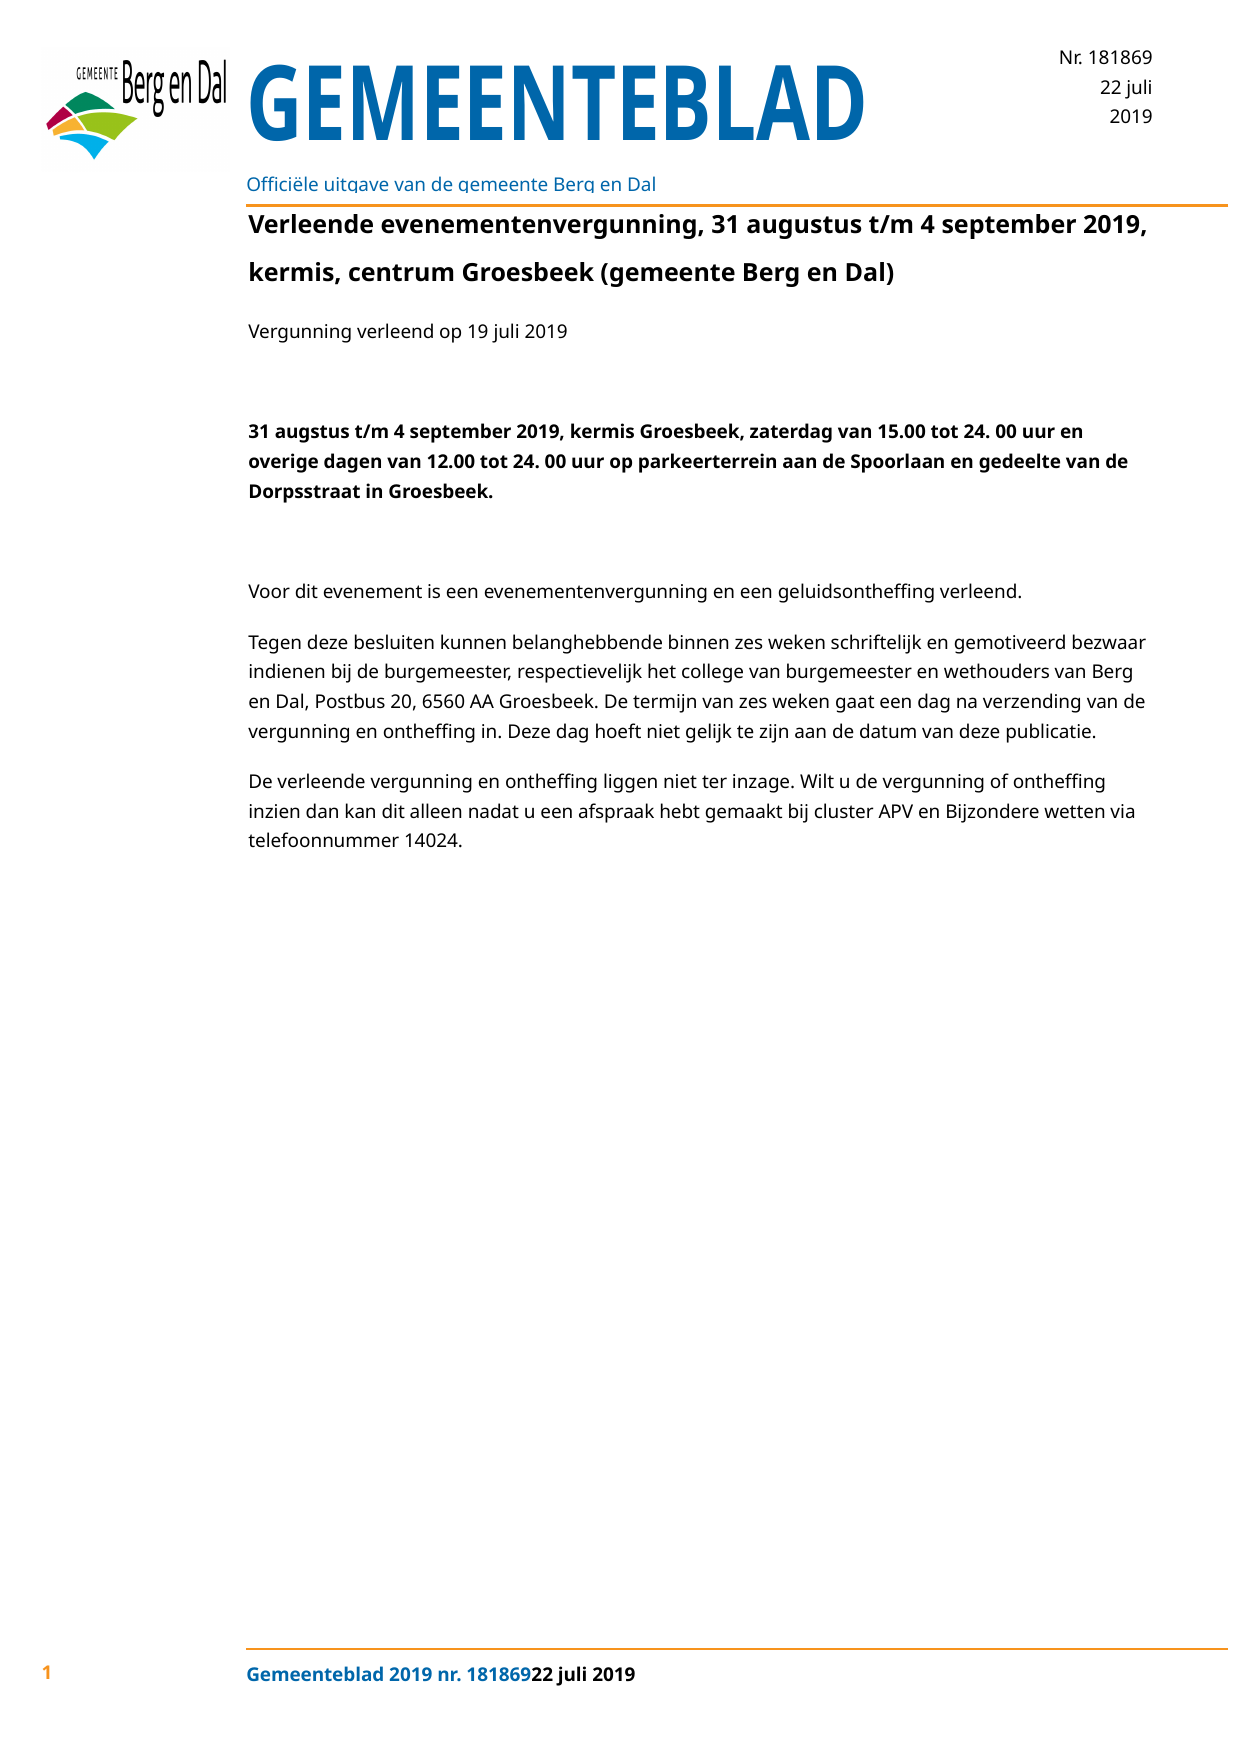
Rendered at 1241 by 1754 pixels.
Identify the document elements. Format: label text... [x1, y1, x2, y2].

text Vergunning verleend op 19 juli 2019 [248, 318, 1152, 344]
text Verleende evenementenvergunning, 31 augustus t/m 4 september 2019, kermis, centrum Groesbeek (gemeente Berg en Dal) [248, 207, 1152, 288]
picture [41, 47, 231, 172]
text 31 augstus t/m 4 september 2019, kermis Groesbeek, zaterdag van 15.00 tot 24. 00 uur en overige dagen van 12.00 tot 24. 00 uur op parkeerterrein aan de Spoorlaan en gedeelte van de Dorpsstraat in Groesbeek. [248, 419, 1152, 504]
text Voor dit evenement is een evenementenvergunning en een geluidsontheffing verleend. [248, 579, 1152, 604]
text De verleende vergunning en ontheffing liggen niet ter inzage. Wilt u de vergunning of ontheffing inzien dan kan dit alleen nadat u een afspraak hebt gemaakt bij cluster APV en Bijzondere wetten via telefoonnummer 14024. [248, 768, 1152, 853]
text Tegen deze besluiten kunnen belanghebbende binnen zes weken schriftelijk en gemotiveerd bezwaar indienen bij de burgemeester, respectievelijk het college van burgemeester en wethouders van Berg en Dal, Postbus 20, 6560 AA Groesbeek. De termijn van zes weken gaat een dag na verzending van de vergunning en ontheffing in. Deze dag hoeft niet gelijk te zijn aan de datum van deze publicatie. [248, 629, 1152, 744]
